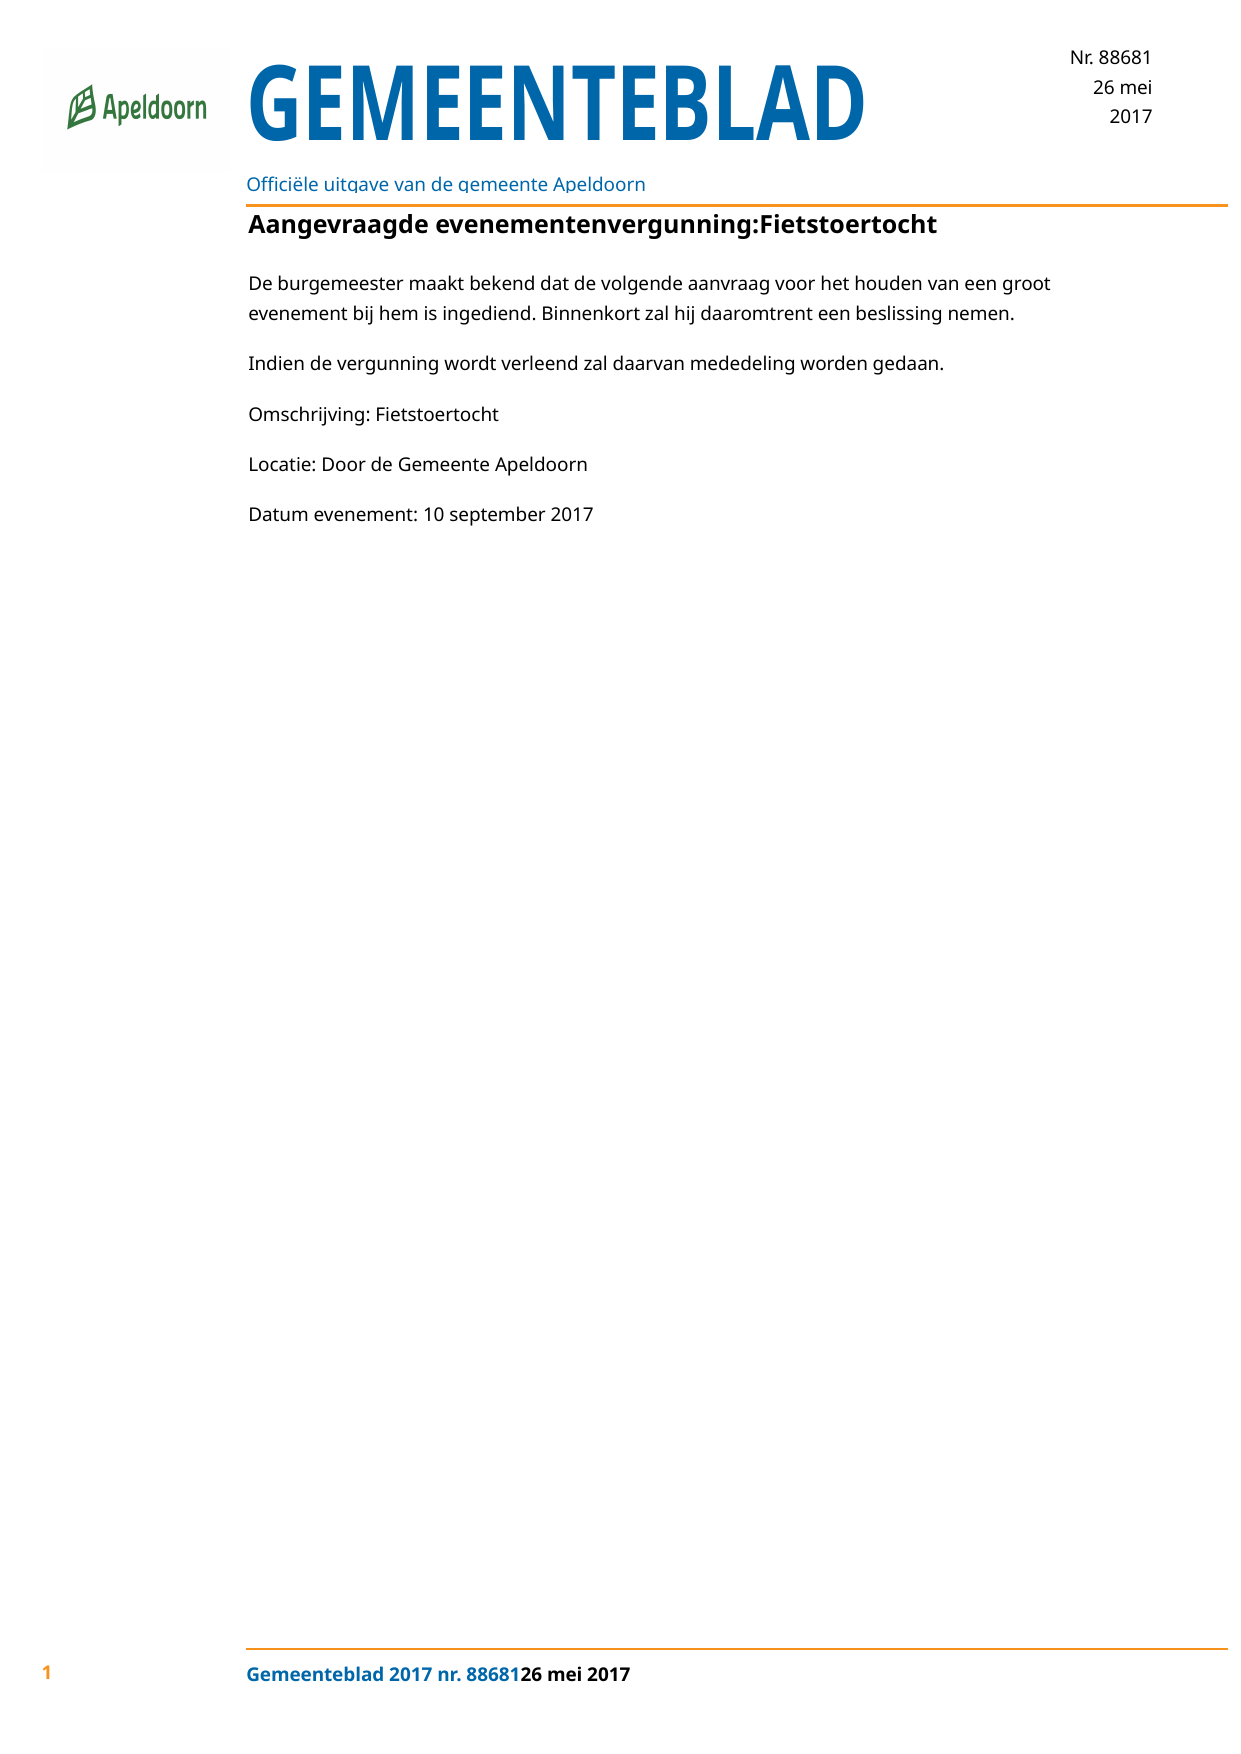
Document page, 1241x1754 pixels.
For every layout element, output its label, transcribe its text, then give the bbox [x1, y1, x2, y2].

text Omschrijving: Fietstoertocht [248, 401, 1152, 426]
picture [41, 47, 231, 172]
text Locatie: Door de Gemeente Apeldoorn [248, 451, 1152, 477]
text Aangevraagde evenementenvergunning:Fietstoertocht [248, 207, 1152, 241]
text De burgemeester maakt bekend dat de volgende aanvraag voor het houden van een groot evenement bij hem is ingediend. Binnenkort zal hij daaromtrent een beslissing nemen. [248, 270, 1152, 326]
text Indien de vergunning wordt verleend zal daarvan mededeling worden gedaan. [248, 350, 1152, 376]
text Datum evenement: 10 september 2017 [248, 502, 1152, 527]
